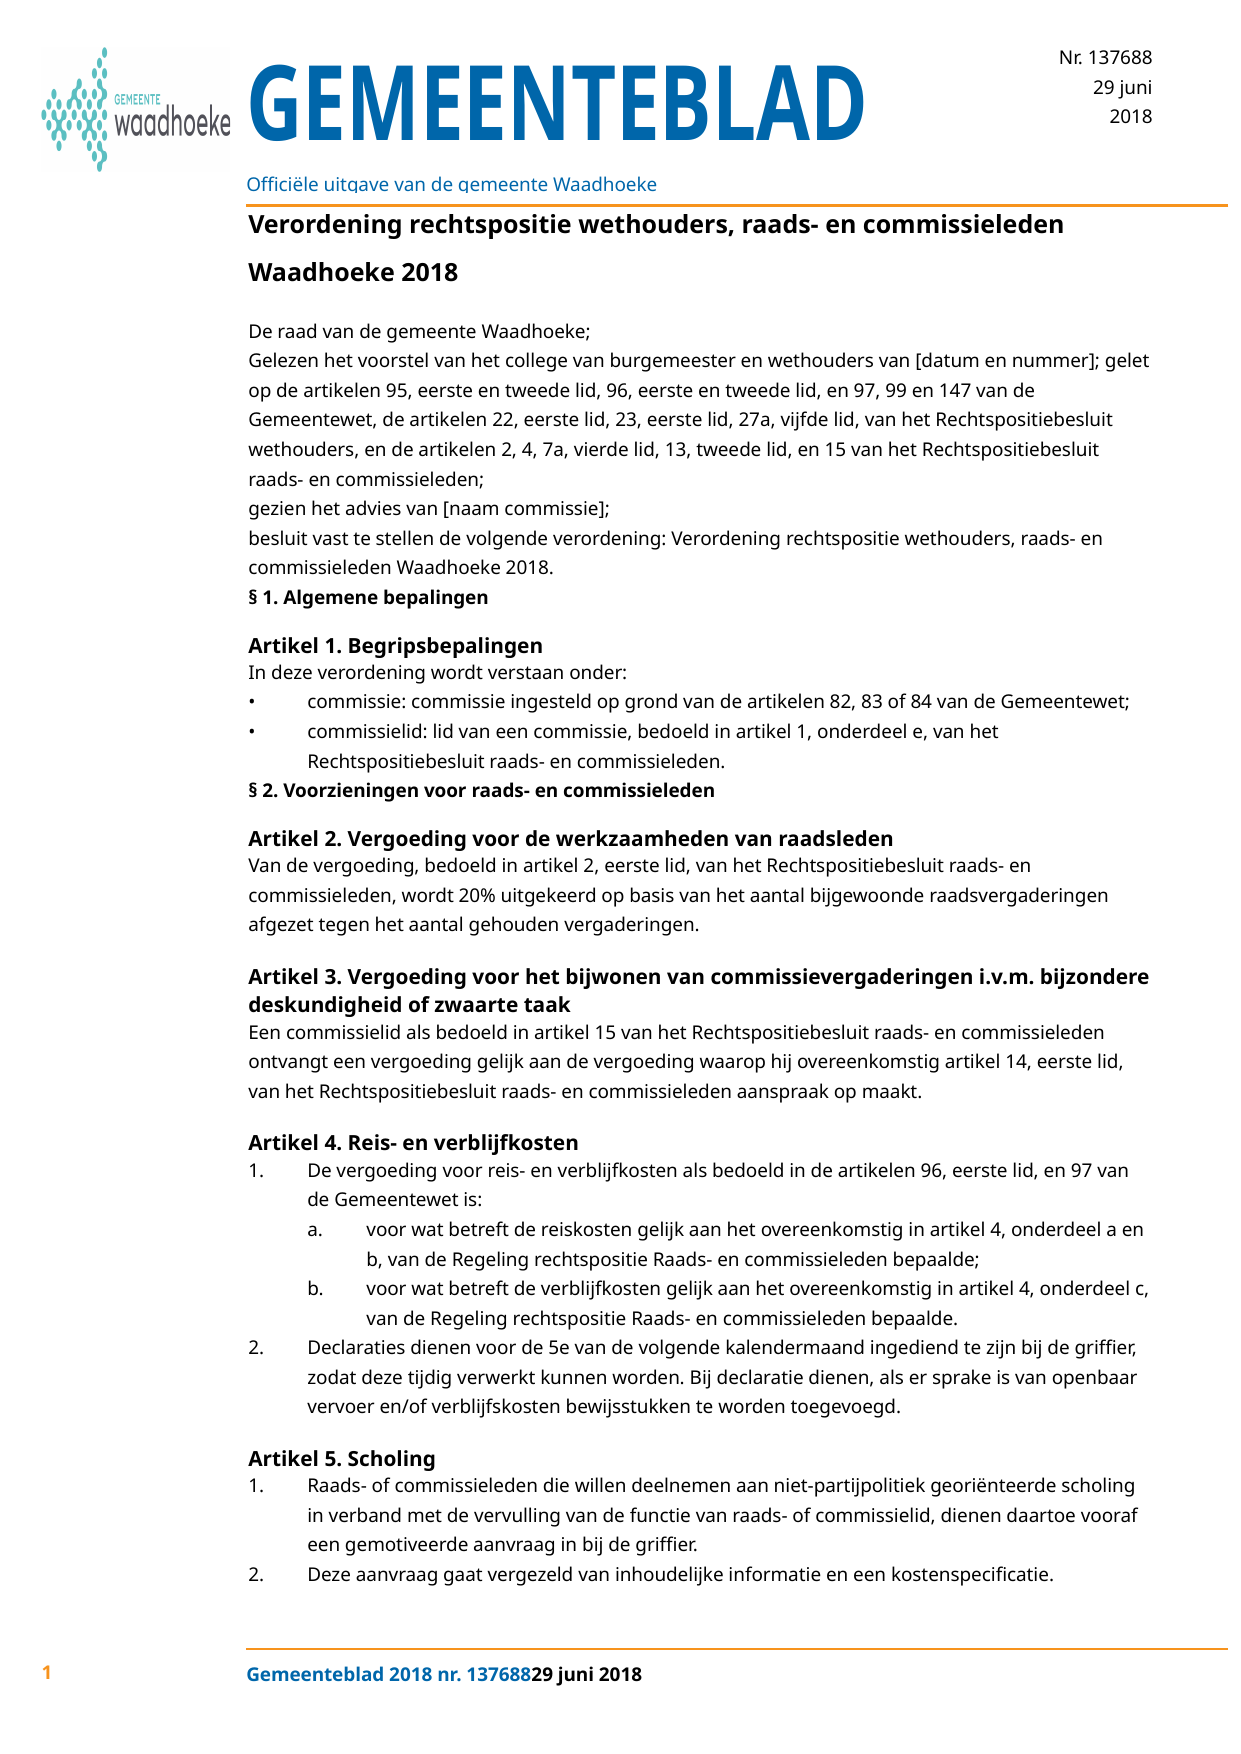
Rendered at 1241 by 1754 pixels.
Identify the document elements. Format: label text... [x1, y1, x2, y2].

text § 1. Algemene bepalingen [248, 584, 1152, 610]
list voor wat betreft de reiskosten gelijk aan het overeenkomstig in artikel 4, onderdeel a en b, van de Regeling rechtspositie Raads- en commissieleden bepaalde; [307, 1216, 1152, 1271]
text Verordening rechtspositie wethouders, raads- en commissieleden Waadhoeke 2018 [248, 207, 1152, 288]
list commissielid: lid van een commissie, bedoeld in artikel 1, onderdeel e, van het Rechtspositiebesluit raads- en commissieleden. [248, 718, 1152, 774]
list voor wat betreft de verblijfkosten gelijk aan het overeenkomstig in artikel 4, onderdeel c, van de Regeling rechtspositie Raads- en commissieleden bepaalde. [307, 1275, 1152, 1331]
text In deze verordening wordt verstaan onder: [248, 659, 1152, 685]
text besluit vast te stellen de volgende verordening: Verordening rechtspositie wethouders, raads- en commissieleden Waadhoeke 2018. [248, 525, 1152, 580]
text Artikel 1. Begripsbepalingen [248, 631, 1152, 659]
text Artikel 4. Reis- en verblijfkosten [248, 1128, 1152, 1157]
text gezien het advies van [naam commissie]; [248, 495, 1152, 521]
picture [41, 47, 231, 172]
text Een commissielid als bedoeld in artikel 15 van het Rechtspositiebesluit raads- en commissieleden ontvangt een vergoeding gelijk aan de vergoeding waarop hij overeenkomstig artikel 14, eerste lid, van het Rechtspositiebesluit raads- en commissieleden aanspraak op maakt. [248, 1019, 1152, 1104]
list De vergoeding voor reis- en verblijfkosten als bedoeld in de artikelen 96, eerste lid, en 97 van de Gemeentewet is: [248, 1157, 1152, 1212]
text De raad van de gemeente Waadhoeke; [248, 318, 1152, 344]
list Deze aanvraag gaat vergezeld van inhoudelijke informatie en een kostenspecificatie. [248, 1561, 1152, 1587]
text Artikel 2. Vergoeding voor de werkzaamheden van raadsleden [248, 824, 1152, 852]
text Gelezen het voorstel van het college van burgemeester en wethouders van [datum en nummer]; gelet op de artikelen 95, eerste en tweede lid, 96, eerste en tweede lid, en 97, 99 en 147 van de Gemeentewet, de artikelen 22, eerste lid, 23, eerste lid, 27a, vijfde lid, van het Rechtspositiebesluit wethouders, en de artikelen 2, 4, 7a, vierde lid, 13, tweede lid, en 15 van het Rechtspositiebesluit raads- en commissieleden; [248, 347, 1152, 492]
text Van de vergoeding, bedoeld in artikel 2, eerste lid, van het Rechtspositiebesluit raads- en commissieleden, wordt 20% uitgekeerd op basis van het aantal bijgewoonde raadsvergaderingen afgezet tegen het aantal gehouden vergaderingen. [248, 852, 1152, 937]
list Declaraties dienen voor de 5e van de volgende kalendermaand ingediend te zijn bij de griffier, zodat deze tijdig verwerkt kunnen worden. Bij declaratie dienen, als er sprake is van openbaar vervoer en/of verblijfskosten bewijsstukken te worden toegevoegd. [248, 1334, 1152, 1419]
text Artikel 3. Vergoeding voor het bijwonen van commissievergaderingen i.v.m. bijzondere deskundigheid of zwaarte taak [248, 962, 1152, 1019]
text Artikel 5. Scholing [248, 1444, 1152, 1472]
list Raads- of commissieleden die willen deelnemen aan niet-partijpolitiek georiënteerde scholing in verband met de vervulling van de functie van raads- of commissielid, dienen daartoe vooraf een gemotiveerde aanvraag in bij de griffier. [248, 1472, 1152, 1557]
list commissie: commissie ingesteld op grond van de artikelen 82, 83 of 84 van de Gemeentewet; [248, 689, 1152, 714]
text § 2. Voorzieningen voor raads- en commissieleden [248, 777, 1152, 803]
